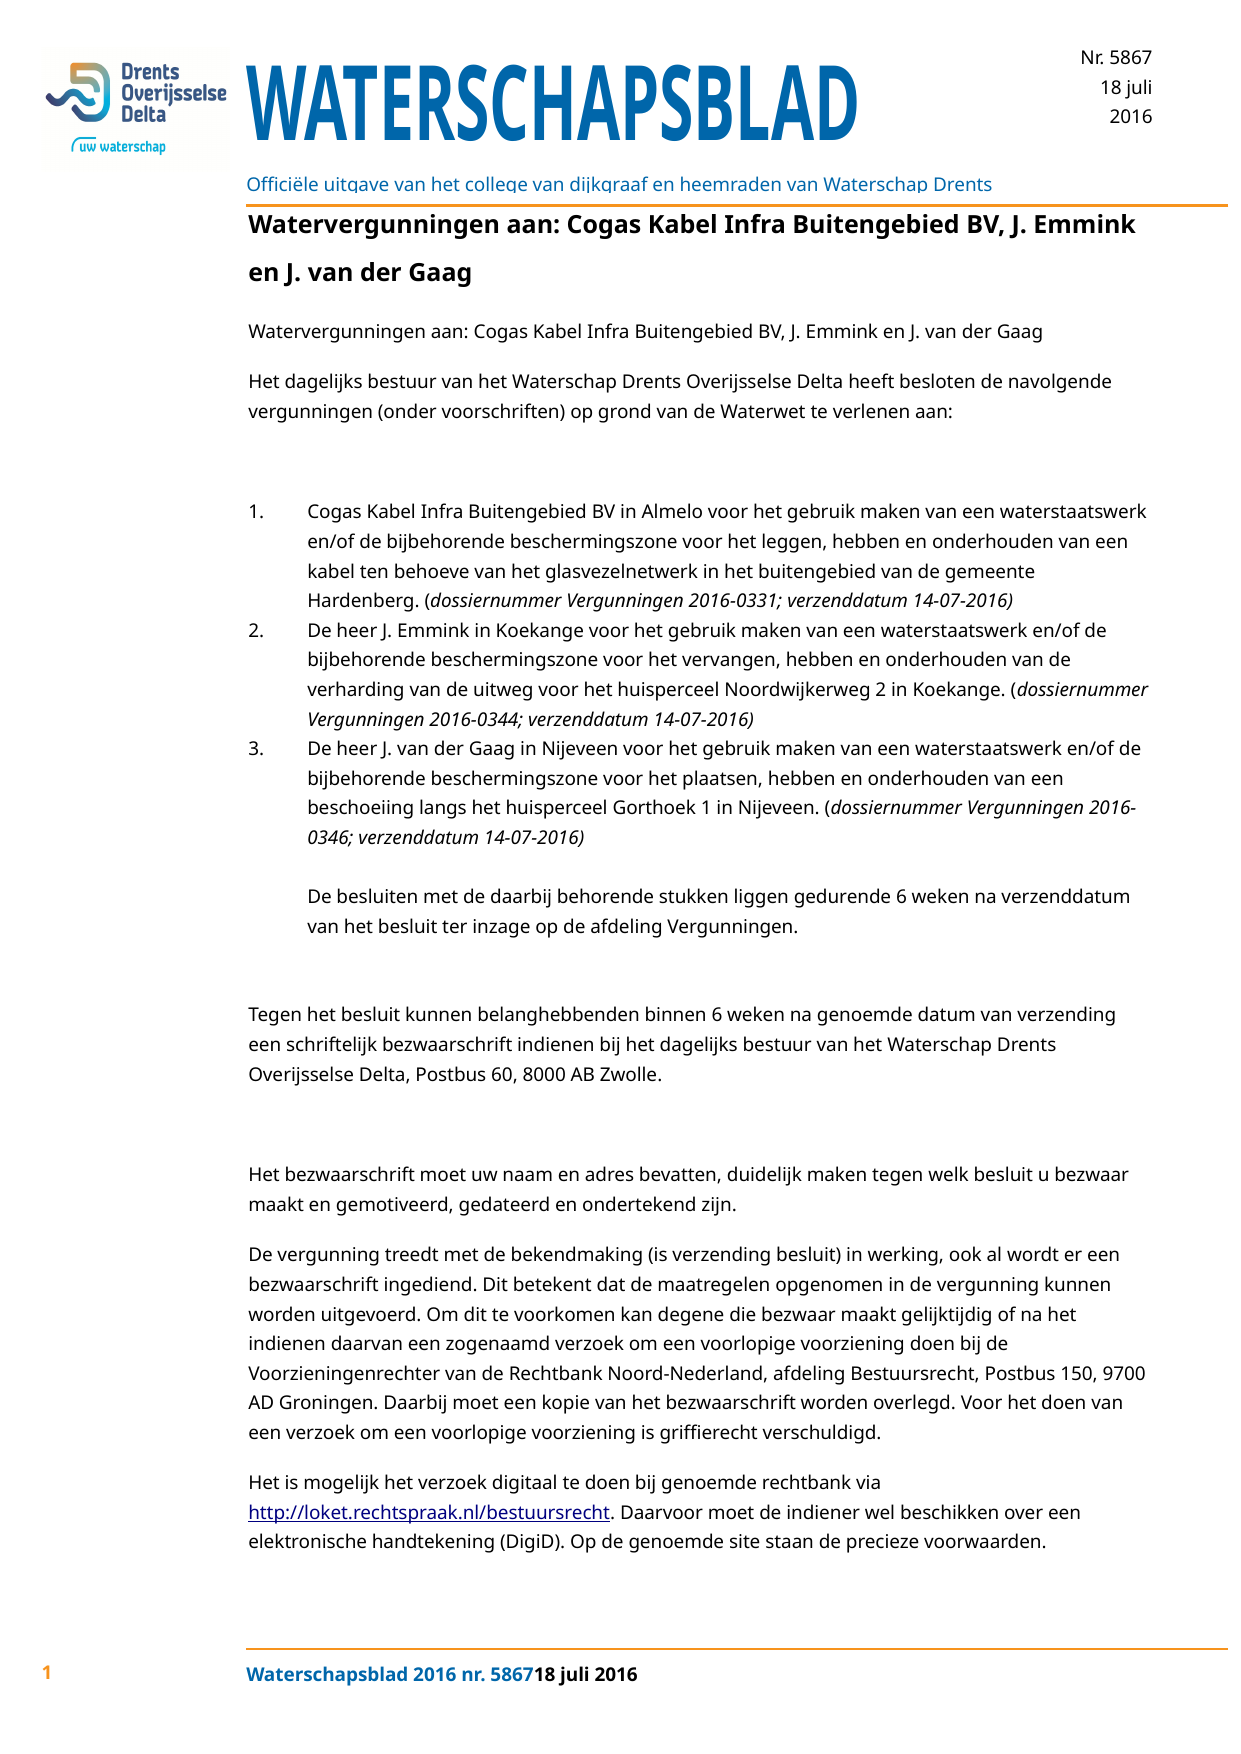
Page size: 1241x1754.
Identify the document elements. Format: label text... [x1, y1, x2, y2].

text Het dagelijks bestuur van het Waterschap Drents Overijsselse Delta heeft besloten de navolgende vergunningen (onder voorschriften) op grond van de Waterwet te verlenen aan: [248, 368, 1152, 424]
picture [41, 47, 231, 172]
list De heer J. Emmink in Koekange voor het gebruik maken van een waterstaatswerk en/of de bijbehorende beschermingszone voor het vervangen, hebben en onderhouden van de verharding van de uitweg voor het huisperceel Noordwijkerweg 2 in Koekange. (dossiernummer Vergunningen 2016-0344; verzenddatum 14-07-2016) [248, 617, 1152, 732]
list De heer J. van der Gaag in Nijeveen voor het gebruik maken van een waterstaatswerk en/of de bijbehorende beschermingszone voor het plaatsen, hebben en onderhouden van een beschoeiing langs het huisperceel Gorthoek 1 in Nijeveen. (dossiernummer Vergunningen 2016-0346; verzenddatum 14-07-2016) [248, 735, 1152, 850]
list De besluiten met de daarbij behorende stukken liggen gedurende 6 weken na verzenddatum van het besluit ter inzage op de afdeling Vergunningen. [248, 883, 1152, 939]
text Tegen het besluit kunnen belanghebbenden binnen 6 weken na genoemde datum van verzending een schriftelijk bezwaarschrift indienen bij het dagelijks bestuur van het Waterschap Drents Overijsselse Delta, Postbus 60, 8000 AB Zwolle. [248, 1002, 1152, 1087]
text Watervergunningen aan: Cogas Kabel Infra Buitengebied BV, J. Emmink en J. van der Gaag [248, 207, 1152, 288]
text Watervergunningen aan: Cogas Kabel Infra Buitengebied BV, J. Emmink en J. van der Gaag [248, 318, 1152, 344]
text Het is mogelijk het verzoek digitaal te doen bij genoemde rechtbank via http://loket.rechtspraak.nl/bestuursrecht. Daarvoor moet de indiener wel beschikken over een elektronische handtekening (DigiD). Op de genoemde site staan de precieze voorwaarden. [248, 1469, 1152, 1554]
list Cogas Kabel Infra Buitengebied BV in Almelo voor het gebruik maken van een waterstaatswerk en/of de bijbehorende beschermingszone voor het leggen, hebben en onderhouden van een kabel ten behoeve van het glasvezelnetwerk in het buitengebied van de gemeente Hardenberg. (dossiernummer Vergunningen 2016-0331; verzenddatum 14-07-2016) [248, 499, 1152, 613]
text Het bezwaarschrift moet uw naam en adres bevatten, duidelijk maken tegen welk besluit u bezwaar maakt en gemotiveerd, gedateerd en ondertekend zijn. [248, 1162, 1152, 1217]
text De vergunning treedt met de bekendmaking (is verzending besluit) in werking, ook al wordt er een bezwaarschrift ingediend. Dit betekent dat de maatregelen opgenomen in de vergunning kunnen worden uitgevoerd. Om dit te voorkomen kan degene die bezwaar maakt gelijktijdig of na het indienen daarvan een zogenaamd verzoek om een voorlopige voorziening doen bij de Voorzieningenrechter van de Rechtbank Noord-Nederland, afdeling Bestuursrecht, Postbus 150, 9700 AD Groningen. Daarbij moet een kopie van het bezwaarschrift worden overlegd. Voor het doen van een verzoek om een voorlopige voorziening is griffierecht verschuldigd. [248, 1242, 1152, 1445]
